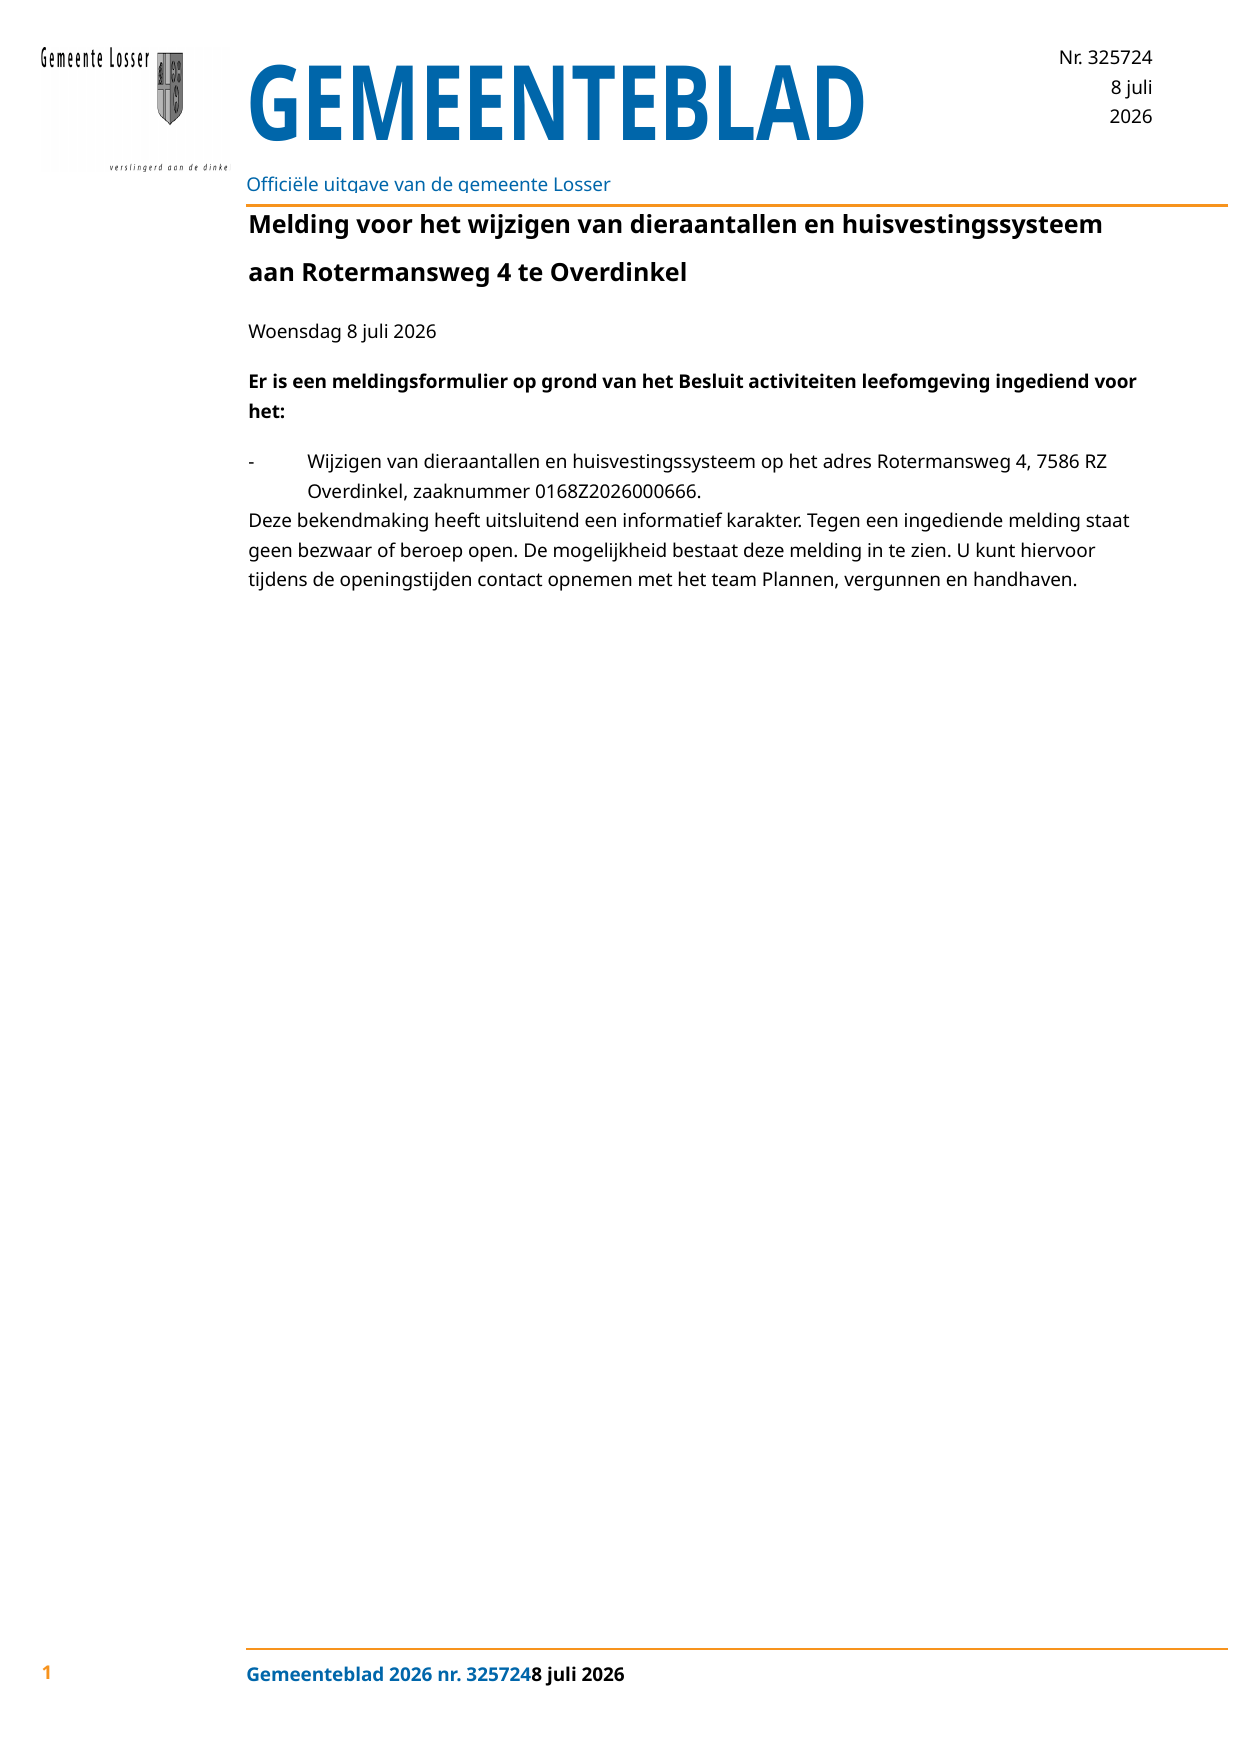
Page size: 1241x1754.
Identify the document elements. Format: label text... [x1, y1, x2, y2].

picture [41, 47, 231, 172]
text Woensdag 8 juli 2026 [248, 318, 1152, 344]
text Deze bekendmaking heeft uitsluitend een informatief karakter. Tegen een ingediende melding staat geen bezwaar of beroep open. De mogelijkheid bestaat deze melding in te zien. U kunt hiervoor tijdens de openingstijden contact opnemen met het team Plannen, vergunnen en handhaven. [248, 507, 1152, 592]
text Er is een meldingsformulier op grond van het Besluit activiteiten leefomgeving ingediend voor het: [248, 368, 1152, 424]
text Melding voor het wijzigen van dieraantallen en huisvestingssysteem aan Rotermansweg 4 te Overdinkel [248, 207, 1152, 288]
list Wijzigen van dieraantallen en huisvestingssysteem op het adres Rotermansweg 4, 7586 RZ Overdinkel, zaaknummer 0168Z2026000666. [248, 448, 1152, 504]
